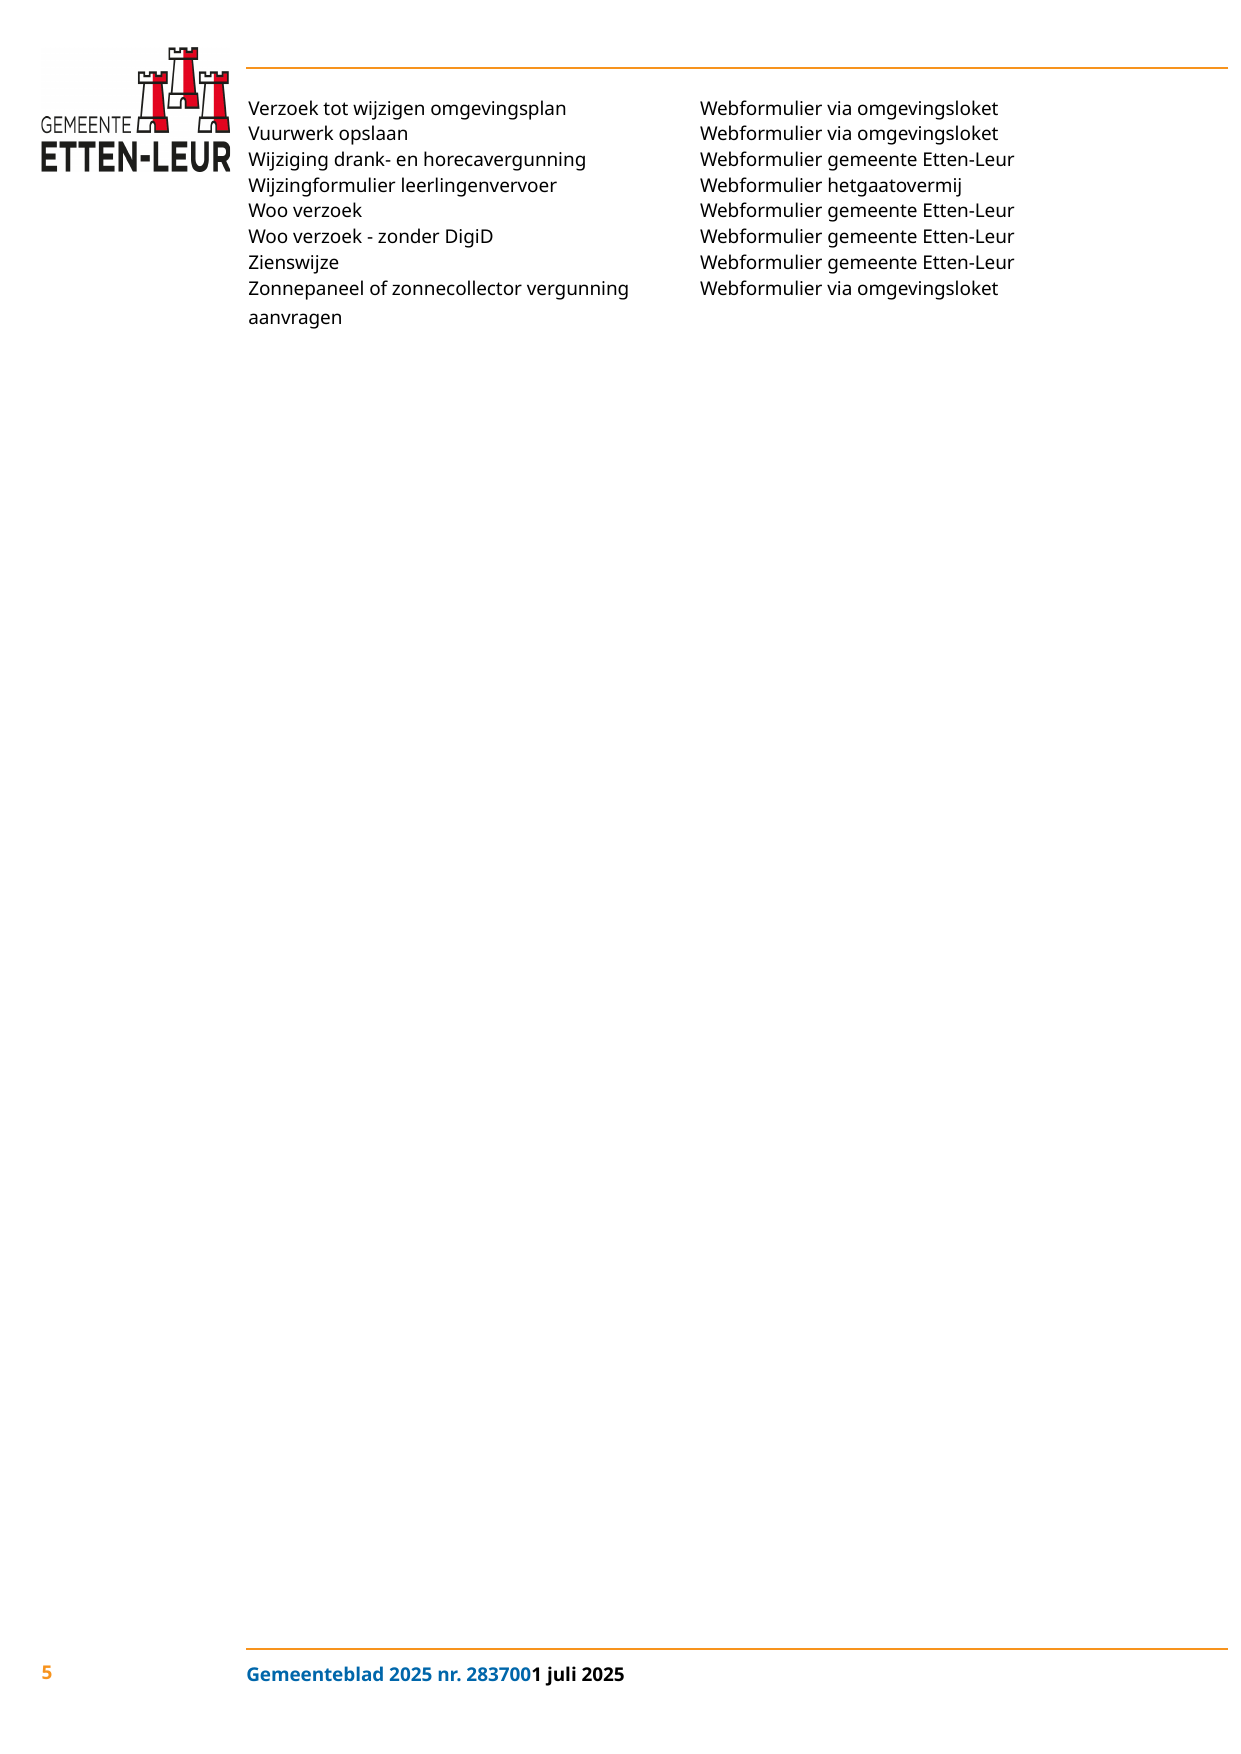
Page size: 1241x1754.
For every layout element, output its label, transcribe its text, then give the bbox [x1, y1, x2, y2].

table_cell Webformulier gemeente Etten-Leur [700, 249, 1152, 275]
table_cell Webformulier hetgaatovermij [700, 172, 1152, 198]
table_cell Webformulier gemeente Etten-Leur [700, 224, 1152, 249]
table_cell Webformulier via omgevingsloket [700, 275, 1152, 330]
table_cell Webformulier gemeente Etten-Leur [700, 198, 1152, 223]
table_cell Wijzingformulier leerlingenvervoer [248, 172, 700, 198]
table_cell Zienswijze [248, 249, 700, 275]
table_cell Webformulier gemeente Etten-Leur [700, 146, 1152, 172]
table_cell Zonnepaneel of zonnecollector vergunning aanvragen [248, 275, 700, 330]
table_cell Vuurwerk opslaan [248, 121, 700, 146]
table_cell Woo verzoek [248, 198, 700, 223]
picture [41, 47, 231, 172]
table_cell Woo verzoek - zonder DigiD [248, 224, 700, 249]
table_cell Webformulier via omgevingsloket [700, 121, 1152, 146]
table_cell Wijziging drank- en horecavergunning [248, 146, 700, 172]
table_cell Webformulier via omgevingsloket [700, 95, 1152, 121]
table_cell Verzoek tot wijzigen omgevingsplan [248, 95, 700, 121]
